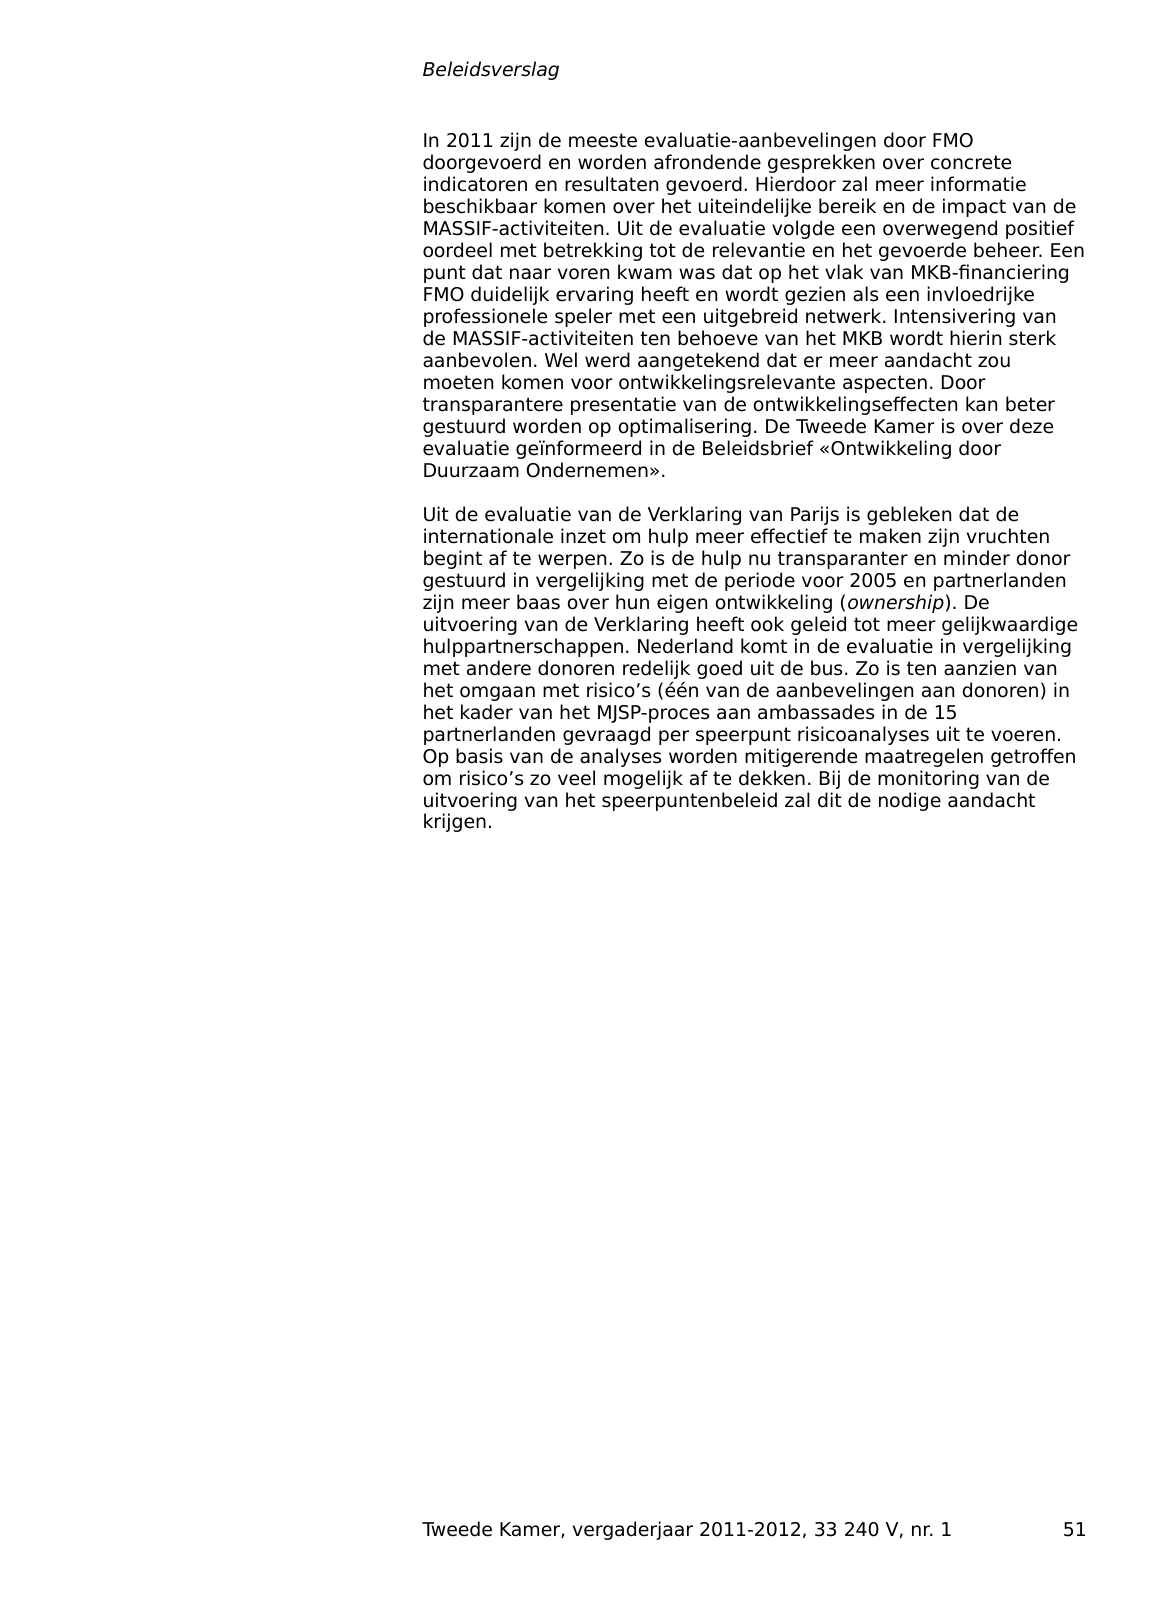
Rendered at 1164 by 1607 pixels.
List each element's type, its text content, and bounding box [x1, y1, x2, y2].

text Uit de evaluatie van de Verklaring van Parijs is gebleken dat de internationale inzet om hulp meer effectief te maken zijn vruchten begint af te werpen. Zo is de hulp nu transparanter en minder donor gestuurd in vergelijking met de periode voor 2005 en partnerlanden zijn meer baas over hun eigen ontwikkeling (ownership). De uitvoering van de Verklaring heeft ook geleid tot meer gelijkwaardige hulppartnerschappen. Nederland komt in de evaluatie in vergelijking met andere donoren redelijk goed uit de bus. Zo is ten aanzien van het omgaan met risico’s (één van de aanbevelingen aan donoren) in het kader van het MJSP-proces aan ambassades in de 15 partnerlanden gevraagd per speerpunt risicoanalyses uit te voeren. Op basis van de analyses worden mitigerende maatregelen getroffen om risico’s zo veel mogelijk af te dekken. Bij de monitoring van de uitvoering van het speerpuntenbeleid zal dit de nodige aandacht krijgen. [422, 504, 1087, 833]
text In 2011 zijn de meeste evaluatie-aanbevelingen door FMO doorgevoerd en worden afrondende gesprekken over concrete indicatoren en resultaten gevoerd. Hierdoor zal meer informatie beschikbaar komen over het uiteindelijke bereik en de impact van de MASSIF-activiteiten. Uit de evaluatie volgde een overwegend positief oordeel met betrekking tot de relevantie en het gevoerde beheer. Een punt dat naar voren kwam was dat op het vlak van MKB-financiering FMO duidelijk ervaring heeft en wordt gezien als een invloedrijke professionele speler met een uitgebreid netwerk. Intensivering van de MASSIF-activiteiten ten behoeve van het MKB wordt hierin sterk aanbevolen. Wel werd aangetekend dat er meer aandacht zou moeten komen voor ontwikkelingsrelevante aspecten. Door transparantere presentatie van de ontwikkelingseffecten kan beter gestuurd worden op optimalisering. De Tweede Kamer is over deze evaluatie geïnformeerd in de Beleidsbrief «Ontwikkeling door Duurzaam Ondernemen». [422, 130, 1087, 482]
